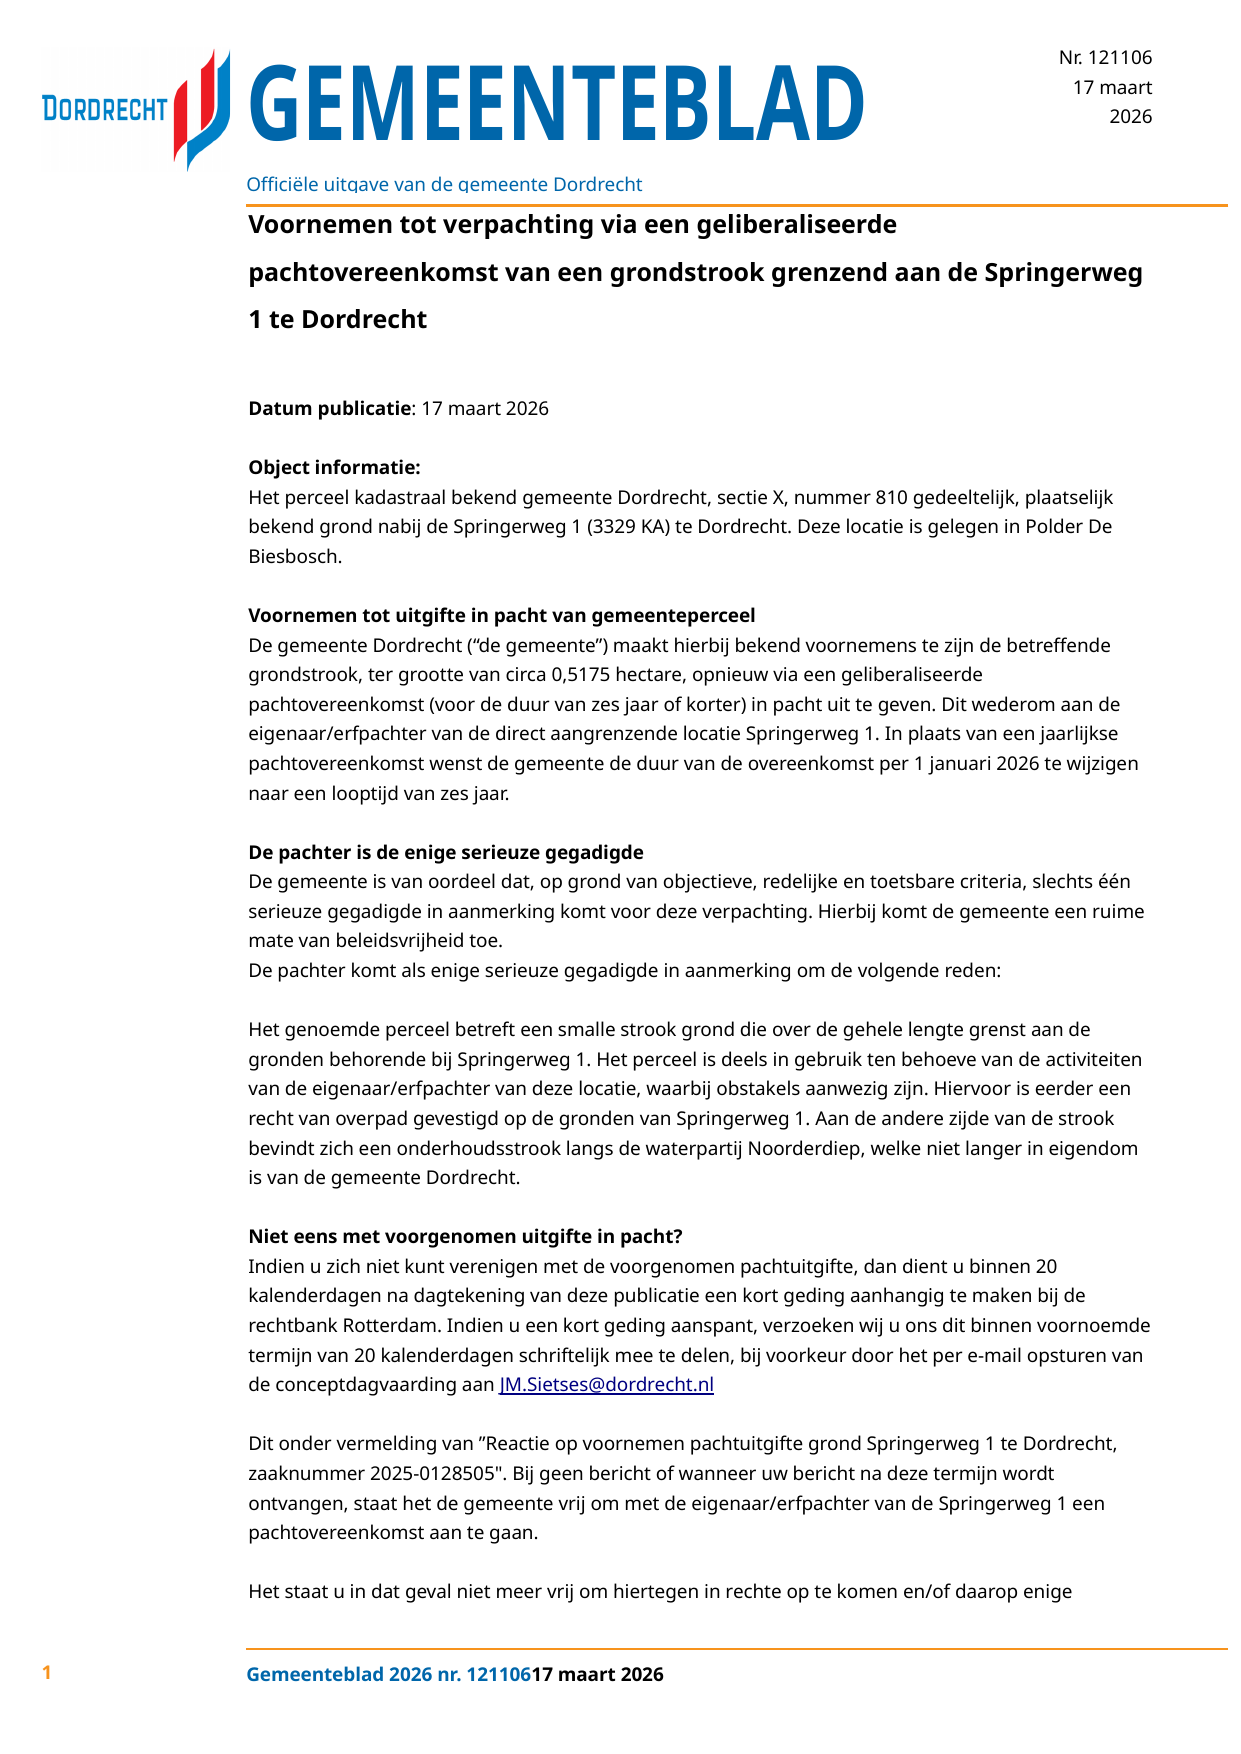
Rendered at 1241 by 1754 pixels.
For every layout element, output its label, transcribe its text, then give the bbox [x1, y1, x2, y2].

text Het perceel kadastraal bekend gemeente Dordrecht, sectie X, nummer 810 gedeeltelijk, plaatselijk bekend grond nabij de Springerweg 1 (3329 KA) te Dordrecht. Deze locatie is gelegen in Polder De Biesbosch. [248, 484, 1152, 569]
text De gemeente Dordrecht (“de gemeente”) maakt hierbij bekend voornemens te zijn de betreffende grondstrook, ter grootte van circa 0,5175 hectare, opnieuw via een geliberaliseerde pachtovereenkomst (voor de duur van zes jaar of korter) in pacht uit te geven. Dit wederom aan de eigenaar/erfpachter van de direct aangrenzende locatie Springerweg 1. In plaats van een jaarlijkse pachtovereenkomst wenst de gemeente de duur van de overeenkomst per 1 januari 2026 te wijzigen naar een looptijd van zes jaar. [248, 632, 1152, 805]
text Niet eens met voorgenomen uitgifte in pacht? [248, 1223, 1152, 1249]
text Het staat u in dat geval niet meer vrij om hiertegen in rechte op te komen en/of daarop enige [248, 1578, 1152, 1604]
text Datum publicatie: 17 maart 2026 [248, 395, 1152, 421]
text Voornemen tot verpachting via een geliberaliseerde pachtovereenkomst van een grondstrook grenzend aan de Springerweg 1 te Dordrecht [248, 207, 1152, 336]
text Het genoemde perceel betreft een smalle strook grond die over de gehele lengte grenst aan de gronden behorende bij Springerweg 1. Het perceel is deels in gebruik ten behoeve van de activiteiten van de eigenaar/erfpachter van deze locatie, waarbij obstakels aanwezig zijn. Hiervoor is eerder een recht van overpad gevestigd op de gronden van Springerweg 1. Aan de andere zijde van de strook bevindt zich een onderhoudsstrook langs de waterpartij Noorderdiep, welke niet langer in eigendom is van de gemeente Dordrecht. [248, 1016, 1152, 1190]
text De pachter is de enige serieuze gegadigde [248, 839, 1152, 864]
picture [41, 47, 231, 172]
text Dit onder vermelding van ”Reactie op voornemen pachtuitgifte grond Springerweg 1 te Dordrecht, zaaknummer 2025-0128505". Bij geen bericht of wanneer uw bericht na deze termijn wordt ontvangen, staat het de gemeente vrij om met de eigenaar/erfpachter van de Springerweg 1 een pachtovereenkomst aan te gaan. [248, 1431, 1152, 1545]
text De pachter komt als enige serieuze gegadigde in aanmerking om de volgende reden: [248, 957, 1152, 983]
text Indien u zich niet kunt verenigen met de voorgenomen pachtuitgifte, dan dient u binnen 20 kalenderdagen na dagtekening van deze publicatie een kort geding aanhangig te maken bij de rechtbank Rotterdam. Indien u een kort geding aanspant, verzoeken wij u ons dit binnen voornoemde termijn van 20 kalenderdagen schriftelijk mee te delen, bij voorkeur door het per e-mail opsturen van de conceptdagvaarding aan JM.Sietses@dordrecht.nl [248, 1253, 1152, 1397]
text Voornemen tot uitgifte in pacht van gemeenteperceel [248, 602, 1152, 628]
text De gemeente is van oordeel dat, op grond van objectieve, redelijke en toetsbare criteria, slechts één serieuze gegadigde in aanmerking komt voor deze verpachting. Hierbij komt de gemeente een ruime mate van beleidsvrijheid toe. [248, 868, 1152, 953]
text Object informatie: [248, 454, 1152, 480]
